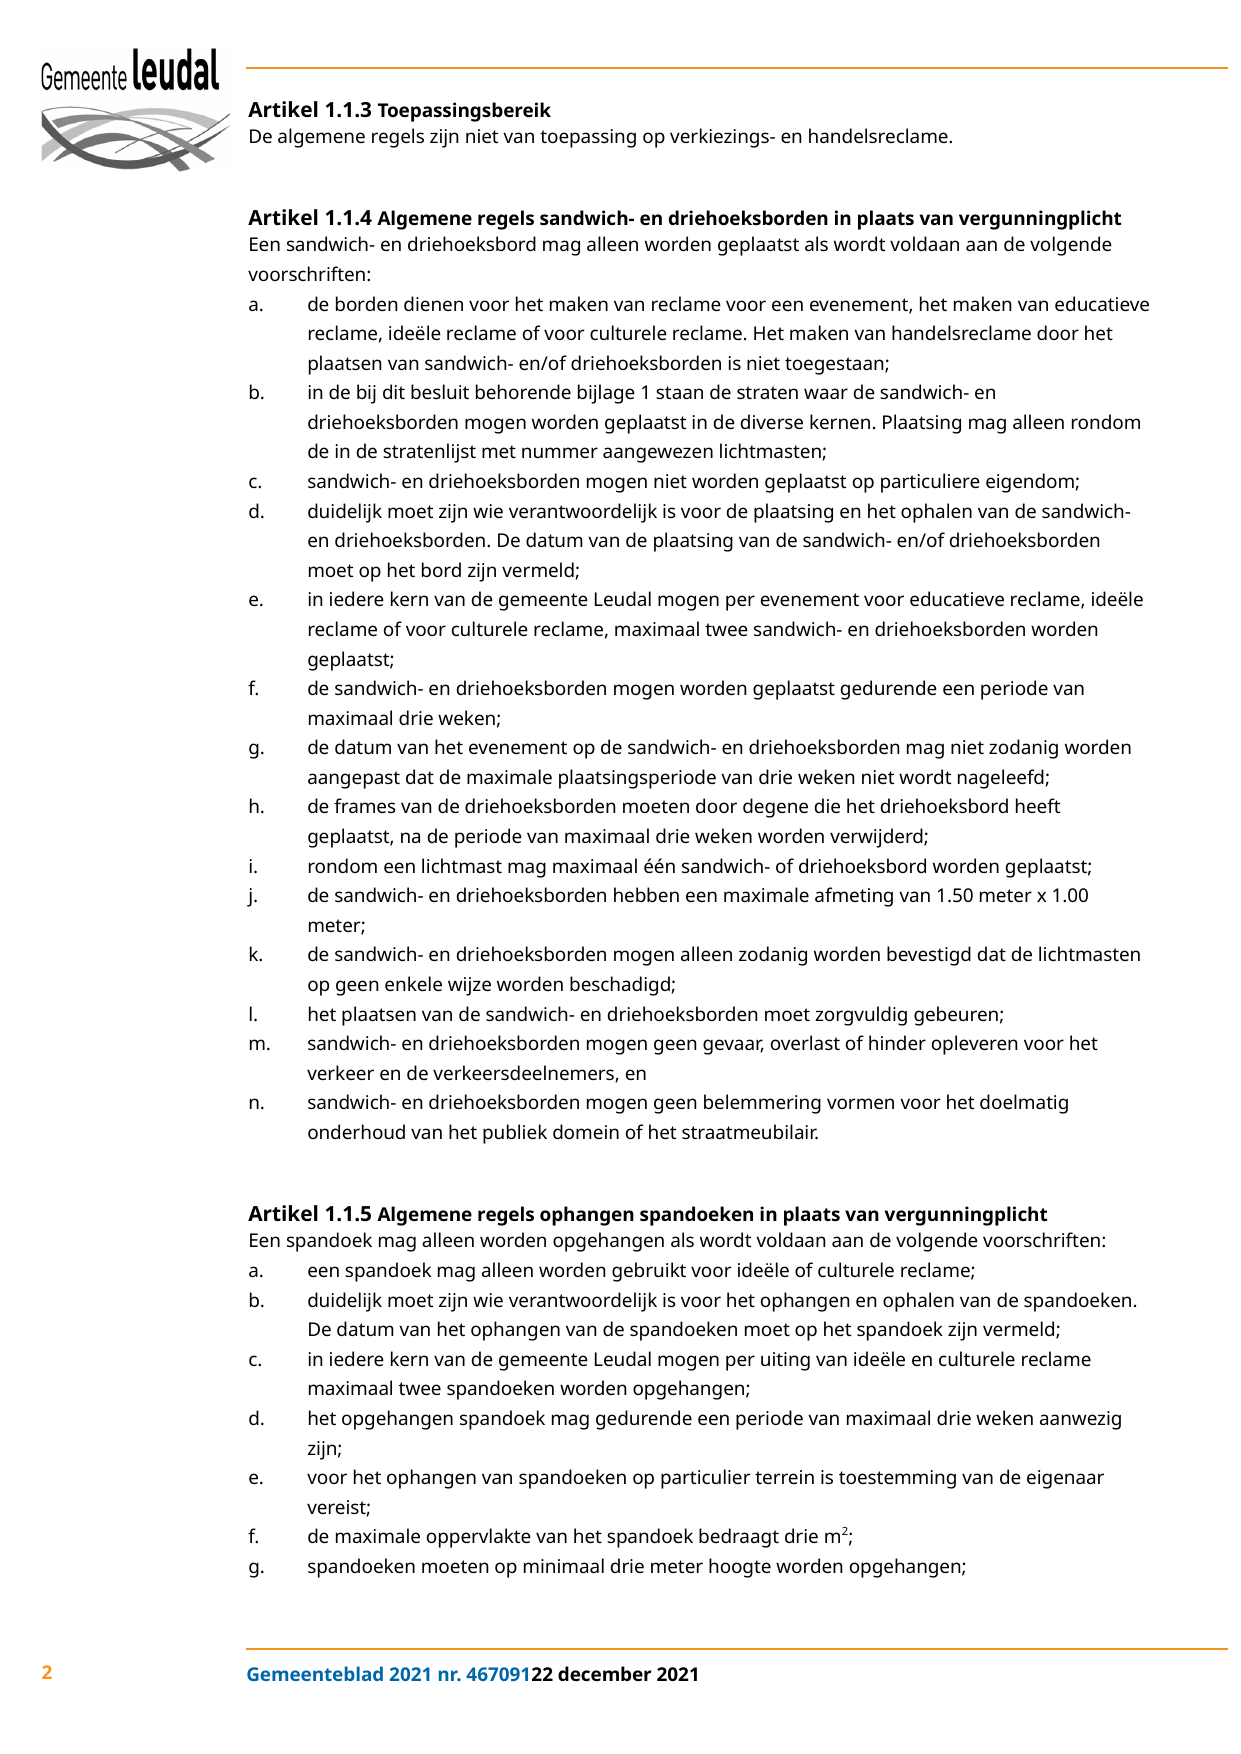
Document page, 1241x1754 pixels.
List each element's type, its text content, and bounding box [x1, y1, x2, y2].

list rondom een lichtmast mag maximaal één sandwich- of driehoeksbord worden geplaatst; [248, 853, 1152, 879]
text De algemene regels zijn niet van toepassing op verkiezings- en handelsreclame. [248, 123, 1152, 149]
text Een sandwich- en driehoeksbord mag alleen worden geplaatst als wordt voldaan aan de volgende voorschriften: [248, 232, 1152, 287]
list de sandwich- en driehoeksborden mogen worden geplaatst gedurende een periode van maximaal drie weken; [248, 675, 1152, 731]
list de frames van de driehoeksborden moeten door degene die het driehoeksbord heeft geplaatst, na de periode van maximaal drie weken worden verwijderd; [248, 794, 1152, 849]
text Artikel 1.1.4 Algemene regels sandwich- en driehoeksborden in plaats van vergunningplicht [248, 203, 1152, 232]
list de sandwich- en driehoeksborden mogen alleen zodanig worden bevestigd dat de lichtmasten op geen enkele wijze worden beschadigd; [248, 942, 1152, 997]
list voor het ophangen van spandoeken op particulier terrein is toestemming van de eigenaar vereist; [248, 1464, 1152, 1519]
picture [41, 47, 231, 172]
list in de bij dit besluit behorende bijlage 1 staan de straten waar de sandwich- en driehoeksborden mogen worden geplaatst in de diverse kernen. Plaatsing mag alleen rondom de in de stratenlijst met nummer aangewezen lichtmasten; [248, 379, 1152, 464]
list sandwich- en driehoeksborden mogen geen belemmering vormen voor het doelmatig onderhoud van het publiek domein of het straatmeubilair. [248, 1089, 1152, 1145]
list in iedere kern van de gemeente Leudal mogen per evenement voor educatieve reclame, ideële reclame of voor culturele reclame, maximaal twee sandwich- en driehoeksborden worden geplaatst; [248, 587, 1152, 672]
list duidelijk moet zijn wie verantwoordelijk is voor de plaatsing en het ophalen van de sandwich- en driehoeksborden. De datum van de plaatsing van de sandwich- en/of driehoeksborden moet op het bord zijn vermeld; [248, 498, 1152, 583]
list spandoeken moeten op minimaal drie meter hoogte worden opgehangen; [248, 1553, 1152, 1579]
list het opgehangen spandoek mag gedurende een periode van maximaal drie weken aanwezig zijn; [248, 1405, 1152, 1460]
list duidelijk moet zijn wie verantwoordelijk is voor het ophangen en ophalen van de spandoeken. De datum van het ophangen van de spandoeken moet op het spandoek zijn vermeld; [248, 1287, 1152, 1342]
text Artikel 1.1.3 Toepassingsbereik [248, 95, 1152, 123]
list de borden dienen voor het maken van reclame voor een evenement, het maken van educatieve reclame, ideële reclame of voor culturele reclame. Het maken van handelsreclame door het plaatsen van sandwich- en/of driehoeksborden is niet toegestaan; [248, 291, 1152, 376]
list het plaatsen van de sandwich- en driehoeksborden moet zorgvuldig gebeuren; [248, 1001, 1152, 1027]
text Een spandoek mag alleen worden opgehangen als wordt voldaan aan de volgende voorschriften: [248, 1228, 1152, 1253]
list de maximale oppervlakte van het spandoek bedraagt drie m2; [248, 1523, 1152, 1549]
list sandwich- en driehoeksborden mogen niet worden geplaatst op particuliere eigendom; [248, 468, 1152, 494]
list de datum van het evenement op de sandwich- en driehoeksborden mag niet zodanig worden aangepast dat de maximale plaatsingsperiode van drie weken niet wordt nageleefd; [248, 734, 1152, 790]
list sandwich- en driehoeksborden mogen geen gevaar, overlast of hinder opleveren voor het verkeer en de verkeersdeelnemers, en [248, 1030, 1152, 1086]
text Artikel 1.1.5 Algemene regels ophangen spandoeken in plaats van vergunningplicht [248, 1199, 1152, 1228]
list de sandwich- en driehoeksborden hebben een maximale afmeting van 1.50 meter x 1.00 meter; [248, 882, 1152, 938]
list in iedere kern van de gemeente Leudal mogen per uiting van ideële en culturele reclame maximaal twee spandoeken worden opgehangen; [248, 1346, 1152, 1401]
list een spandoek mag alleen worden gebruikt voor ideële of culturele reclame; [248, 1257, 1152, 1283]
